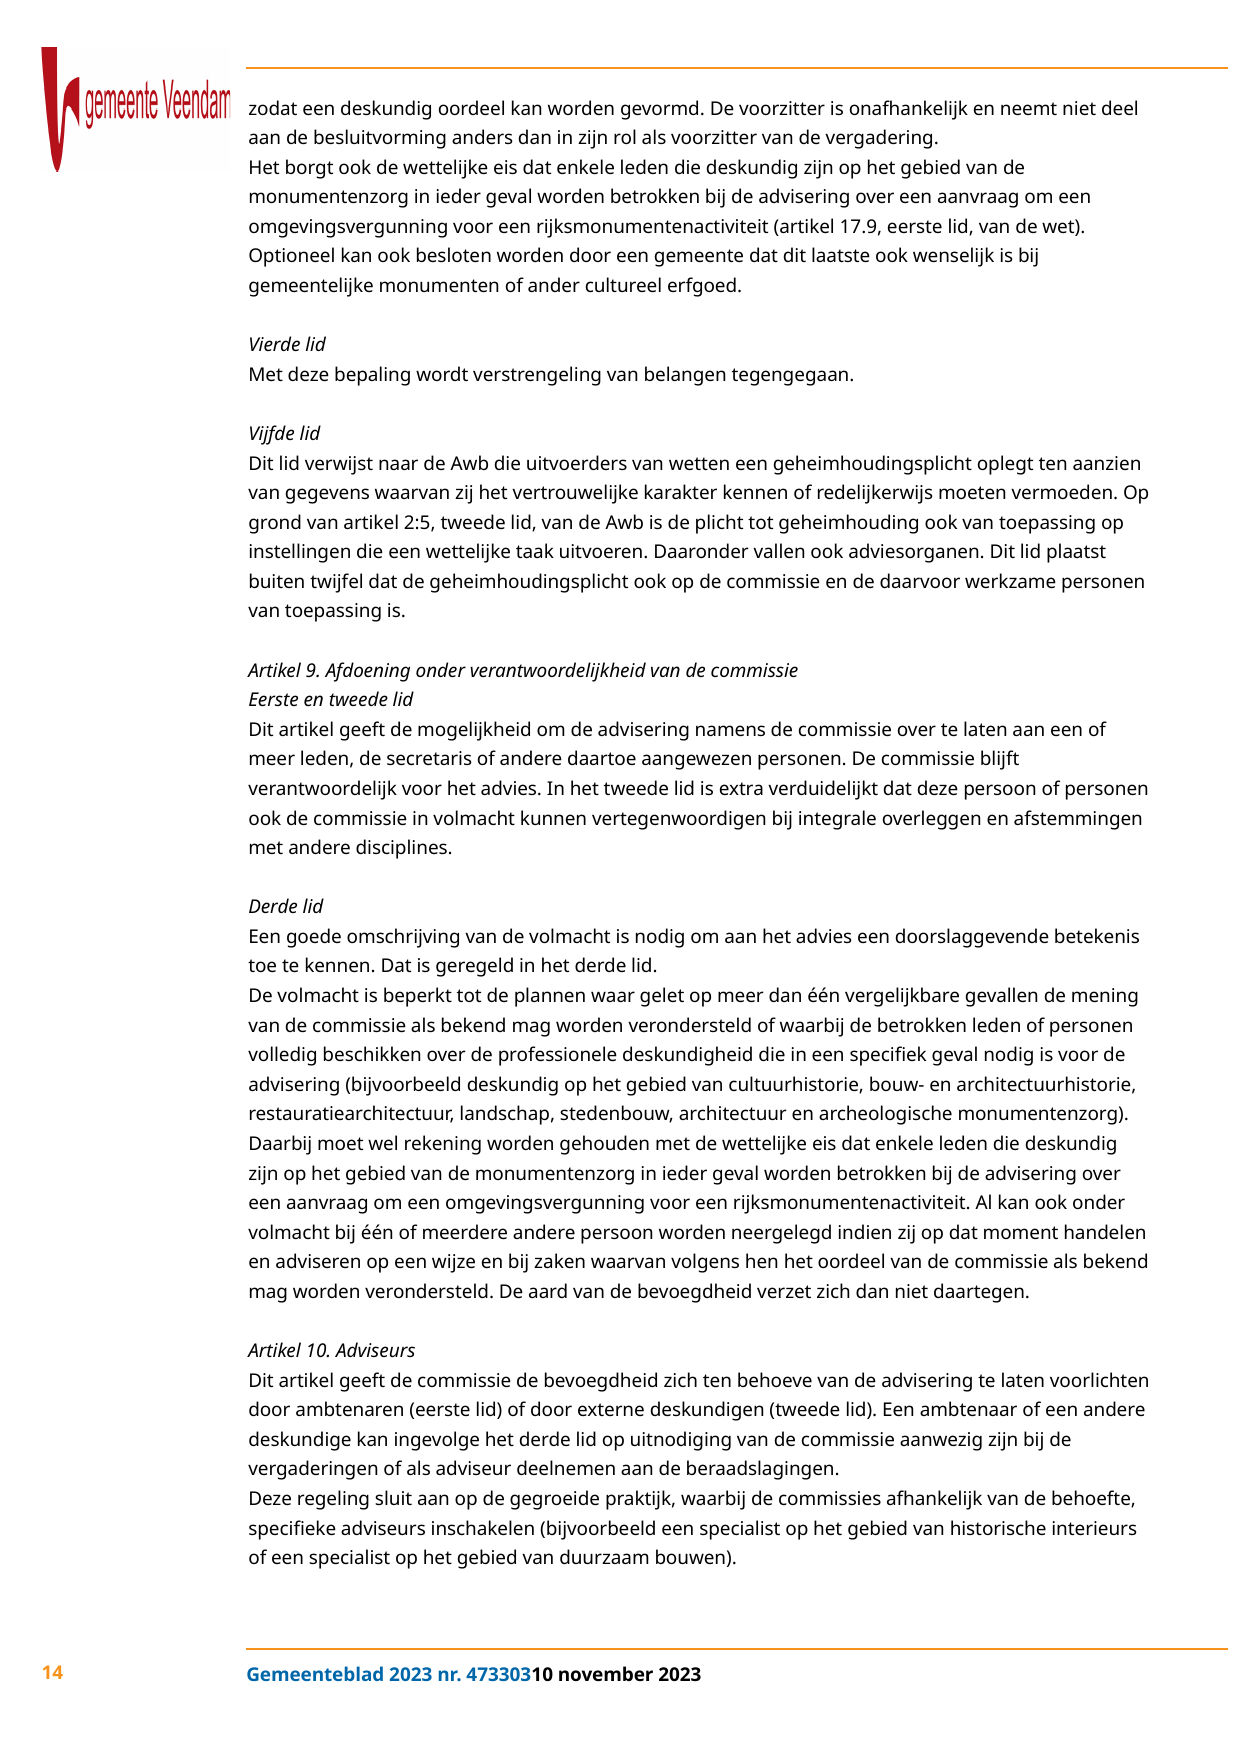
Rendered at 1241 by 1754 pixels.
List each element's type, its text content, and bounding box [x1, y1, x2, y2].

text Dit lid verwijst naar de Awb die uitvoerders van wetten een geheimhoudingsplicht oplegt ten aanzien van gegevens waarvan zij het vertrouwelijke karakter kennen of redelijkerwijs moeten vermoeden. Op grond van artikel 2:5, tweede lid, van de Awb is de plicht tot geheimhouding ook van toepassing op instellingen die een wettelijke taak uitvoeren. Daaronder vallen ook adviesorganen. Dit lid plaatst buiten twijfel dat de geheimhoudingsplicht ook op de commissie en de daarvoor werkzame personen van toepassing is. [248, 450, 1152, 623]
text zodat een deskundig oordeel kan worden gevormd. De voorzitter is onafhankelijk en neemt niet deel aan de besluitvorming anders dan in zijn rol als voorzitter van de vergadering. [248, 95, 1152, 150]
text Met deze bepaling wordt verstrengeling van belangen tegengegaan. [248, 361, 1152, 387]
text Vierde lid [248, 331, 1152, 357]
text Dit artikel geeft de mogelijkheid om de advisering namens de commissie over te laten aan een of meer leden, de secretaris of andere daartoe aangewezen personen. De commissie blijft verantwoordelijk voor het advies. In het tweede lid is extra verduidelijkt dat deze persoon of personen ook de commissie in volmacht kunnen vertegenwoordigen bij integrale overleggen en afstemmingen met andere disciplines. [248, 716, 1152, 860]
text Het borgt ook de wettelijke eis dat enkele leden die deskundig zijn op het gebied van de monumentenzorg in ieder geval worden betrokken bij de advisering over een aanvraag om een omgevingsvergunning voor een rijksmonumentenactiviteit (artikel 17.9, eerste lid, van de wet). Optioneel kan ook besloten worden door een gemeente dat dit laatste ook wenselijk is bij gemeentelijke monumenten of ander cultureel erfgoed. [248, 154, 1152, 298]
text Daarbij moet wel rekening worden gehouden met de wettelijke eis dat enkele leden die deskundig zijn op het gebied van de monumentenzorg in ieder geval worden betrokken bij de advisering over een aanvraag om een omgevingsvergunning voor een rijksmonumentenactiviteit. Al kan ook onder volmacht bij één of meerdere andere persoon worden neergelegd indien zij op dat moment handelen en adviseren op een wijze en bij zaken waarvan volgens hen het oordeel van de commissie als bekend mag worden verondersteld. De aard van de bevoegdheid verzet zich dan niet daartegen. [248, 1130, 1152, 1304]
text Artikel 9. Afdoening onder verantwoordelijkheid van de commissie [248, 657, 1152, 683]
text Eerste en tweede lid [248, 686, 1152, 712]
text De volmacht is beperkt tot de plannen waar gelet op meer dan één vergelijkbare gevallen de mening van de commissie als bekend mag worden verondersteld of waarbij de betrokken leden of personen volledig beschikken over de professionele deskundigheid die in een specifiek geval nodig is voor de advisering (bijvoorbeeld deskundig op het gebied van cultuurhistorie, bouw- en architectuurhistorie, restauratiearchitectuur, landschap, stedenbouw, architectuur en archeologische monumentenzorg). [248, 982, 1152, 1126]
text Vijfde lid [248, 420, 1152, 446]
text Een goede omschrijving van de volmacht is nodig om aan het advies een doorslaggevende betekenis toe te kennen. Dat is geregeld in het derde lid. [248, 923, 1152, 978]
text Deze regeling sluit aan op de gegroeide praktijk, waarbij de commissies afhankelijk van de behoefte, specifieke adviseurs inschakelen (bijvoorbeeld een specialist op het gebied van historische interieurs of een specialist op het gebied van duurzaam bouwen). [248, 1485, 1152, 1570]
picture [41, 47, 231, 172]
text Derde lid [248, 893, 1152, 919]
text Artikel 10. Adviseurs [248, 1337, 1152, 1363]
text Dit artikel geeft de commissie de bevoegdheid zich ten behoeve van de advisering te laten voorlichten door ambtenaren (eerste lid) of door externe deskundigen (tweede lid). Een ambtenaar of een andere deskundige kan ingevolge het derde lid op uitnodiging van de commissie aanwezig zijn bij de vergaderingen of als adviseur deelnemen aan de beraadslagingen. [248, 1367, 1152, 1481]
